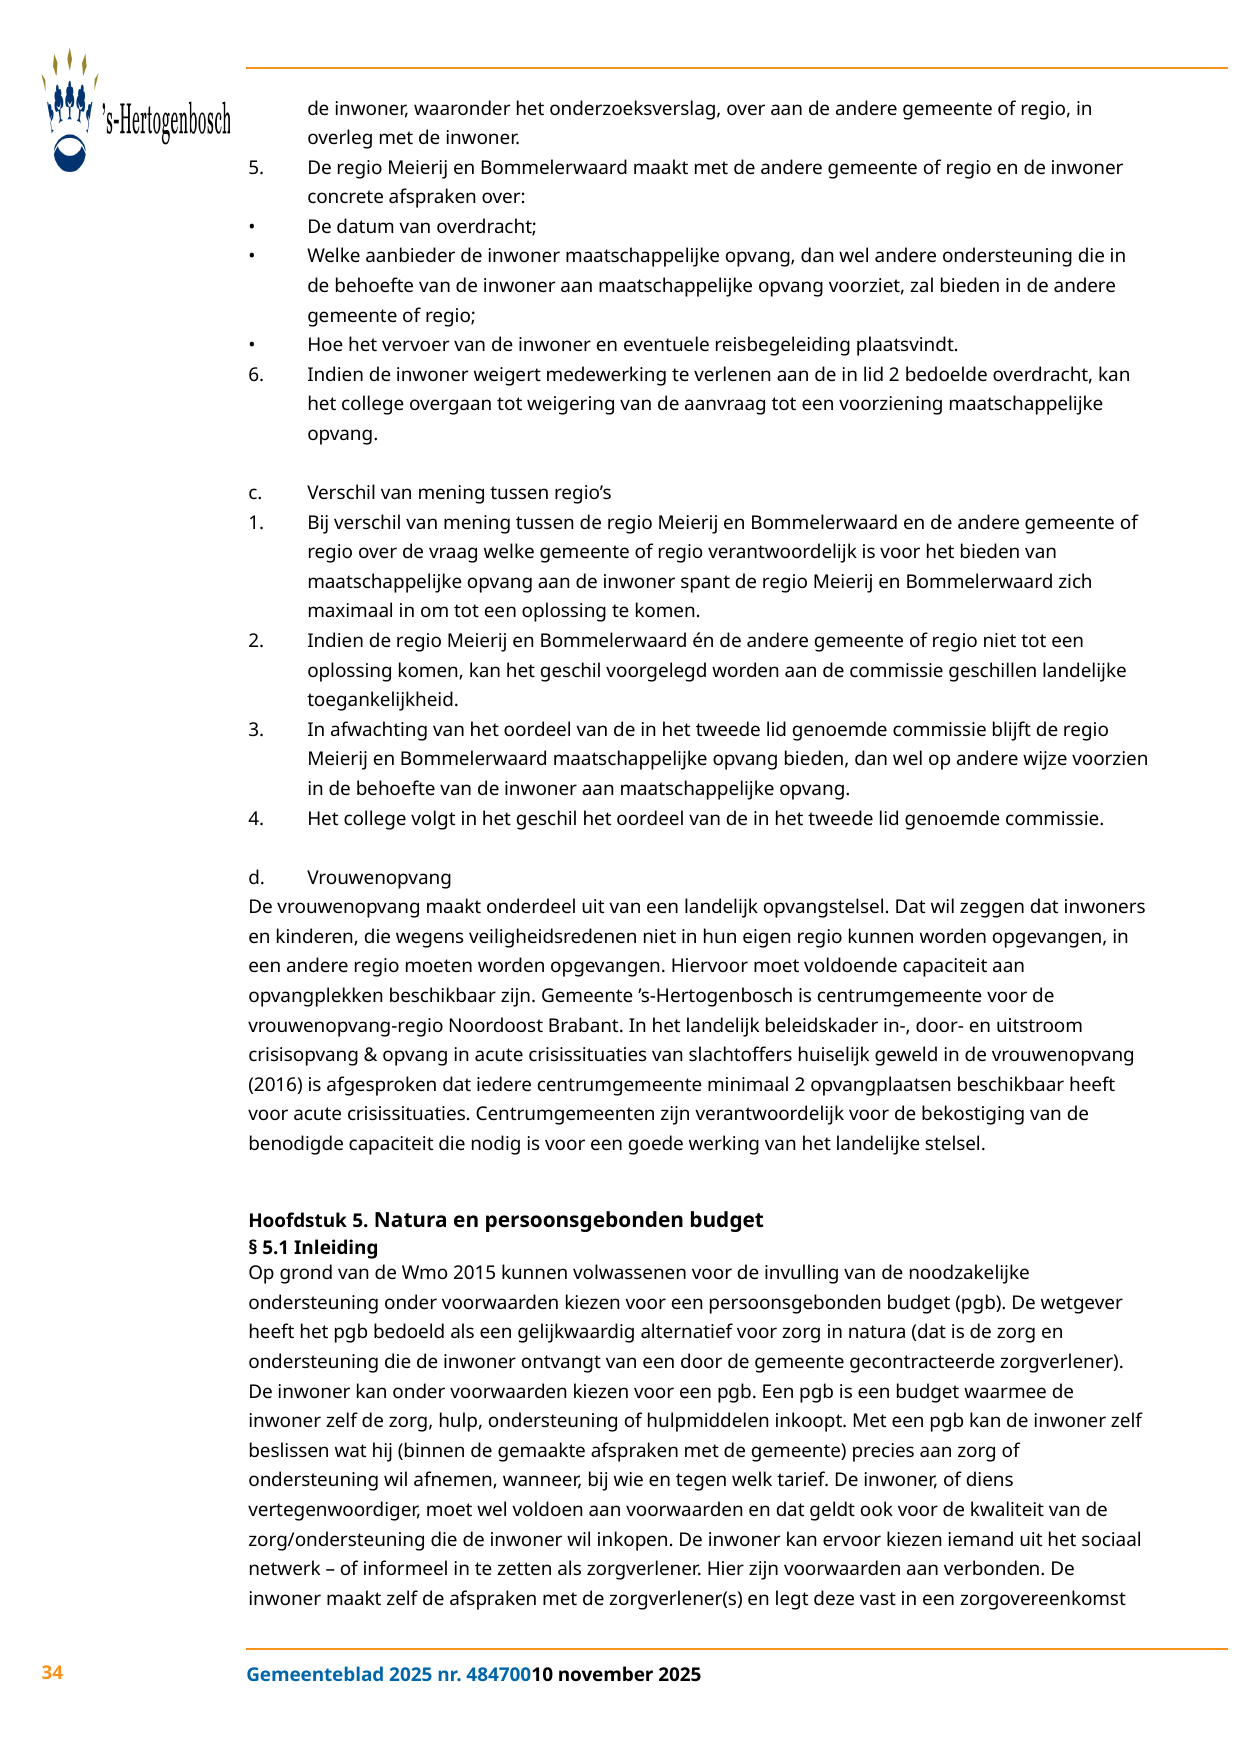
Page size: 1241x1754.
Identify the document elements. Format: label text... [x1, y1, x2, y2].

list de inwoner, waaronder het onderzoeksverslag, over aan de andere gemeente of regio, in overleg met de inwoner. [248, 95, 1152, 150]
list Verschil van mening tussen regio’s [248, 479, 1152, 505]
list De datum van overdracht; [248, 213, 1152, 239]
list In afwachting van het oordeel van de in het tweede lid genoemde commissie blijft de regio Meierij en Bommelerwaard maatschappelijke opvang bieden, dan wel op andere wijze voorzien in de behoefte van de inwoner aan maatschappelijke opvang. [248, 716, 1152, 801]
list Welke aanbieder de inwoner maatschappelijke opvang, dan wel andere ondersteuning die in de behoefte van de inwoner aan maatschappelijke opvang voorziet, zal bieden in de andere gemeente of regio; [248, 243, 1152, 328]
list De regio Meierij en Bommelerwaard maakt met de andere gemeente of regio en de inwoner concrete afspraken over: [248, 154, 1152, 209]
list Bij verschil van mening tussen de regio Meierij en Bommelerwaard en de andere gemeente of regio over de vraag welke gemeente of regio verantwoordelijk is voor het bieden van maatschappelijke opvang aan de inwoner spant de regio Meierij en Bommelerwaard zich maximaal in om tot een oplossing te komen. [248, 509, 1152, 623]
text Op grond van de Wmo 2015 kunnen volwassenen voor de invulling van de noodzakelijke ondersteuning onder voorwaarden kiezen voor een persoonsgebonden budget (pgb). De wetgever heeft het pgb bedoeld als een gelijkwaardig alternatief voor zorg in natura (dat is de zorg en ondersteuning die de inwoner ontvangt van een door de gemeente gecontracteerde zorgverlener). De inwoner kan onder voorwaarden kiezen voor een pgb. Een pgb is een budget waarmee de inwoner zelf de zorg, hulp, ondersteuning of hulpmiddelen inkoopt. Met een pgb kan de inwoner zelf beslissen wat hij (binnen de gemaakte afspraken met de gemeente) precies aan zorg of ondersteuning wil afnemen, wanneer, bij wie en tegen welk tarief. De inwoner, of diens vertegenwoordiger, moet wel voldoen aan voorwaarden en dat geldt ook voor de kwaliteit van de zorg/ondersteuning die de inwoner wil inkopen. De inwoner kan ervoor kiezen iemand uit het sociaal netwerk – of informeel in te zetten als zorgverlener. Hier zijn voorwaarden aan verbonden. De inwoner maakt zelf de afspraken met de zorgverlener(s) en legt deze vast in een zorgovereenkomst [248, 1259, 1152, 1611]
text Hoofdstuk 5. Natura en persoonsgebonden budget [248, 1205, 1152, 1234]
list Het college volgt in het geschil het oordeel van de in het tweede lid genoemde commissie. [248, 805, 1152, 831]
text De vrouwenopvang maakt onderdeel uit van een landelijk opvangstelsel. Dat wil zeggen dat inwoners en kinderen, die wegens veiligheidsredenen niet in hun eigen regio kunnen worden opgevangen, in een andere regio moeten worden opgevangen. Hiervoor moet voldoende capaciteit aan opvangplekken beschikbaar zijn. Gemeente ’s-Hertogenbosch is centrumgemeente voor de vrouwenopvang-regio Noordoost Brabant. In het landelijk beleidskader in-, door- en uitstroom crisisopvang & opvang in acute crisissituaties van slachtoffers huiselijk geweld in de vrouwenopvang (2016) is afgesproken dat iedere centrumgemeente minimaal 2 opvangplaatsen beschikbaar heeft voor acute crisissituaties. Centrumgemeenten zijn verantwoordelijk voor de bekostiging van de benodigde capaciteit die nodig is voor een goede werking van het landelijke stelsel. [248, 893, 1152, 1156]
list Vrouwenopvang [248, 864, 1152, 890]
picture [41, 47, 231, 172]
list Indien de regio Meierij en Bommelerwaard én de andere gemeente of regio niet tot een oplossing komen, kan het geschil voorgelegd worden aan de commissie geschillen landelijke toegankelijkheid. [248, 627, 1152, 712]
list Hoe het vervoer van de inwoner en eventuele reisbegeleiding plaatsvindt. [248, 331, 1152, 357]
list Indien de inwoner weigert medewerking te verlenen aan de in lid 2 bedoelde overdracht, kan het college overgaan tot weigering van de aanvraag tot een voorziening maatschappelijke opvang. [248, 361, 1152, 446]
text § 5.1 Inleiding [248, 1234, 1152, 1259]
